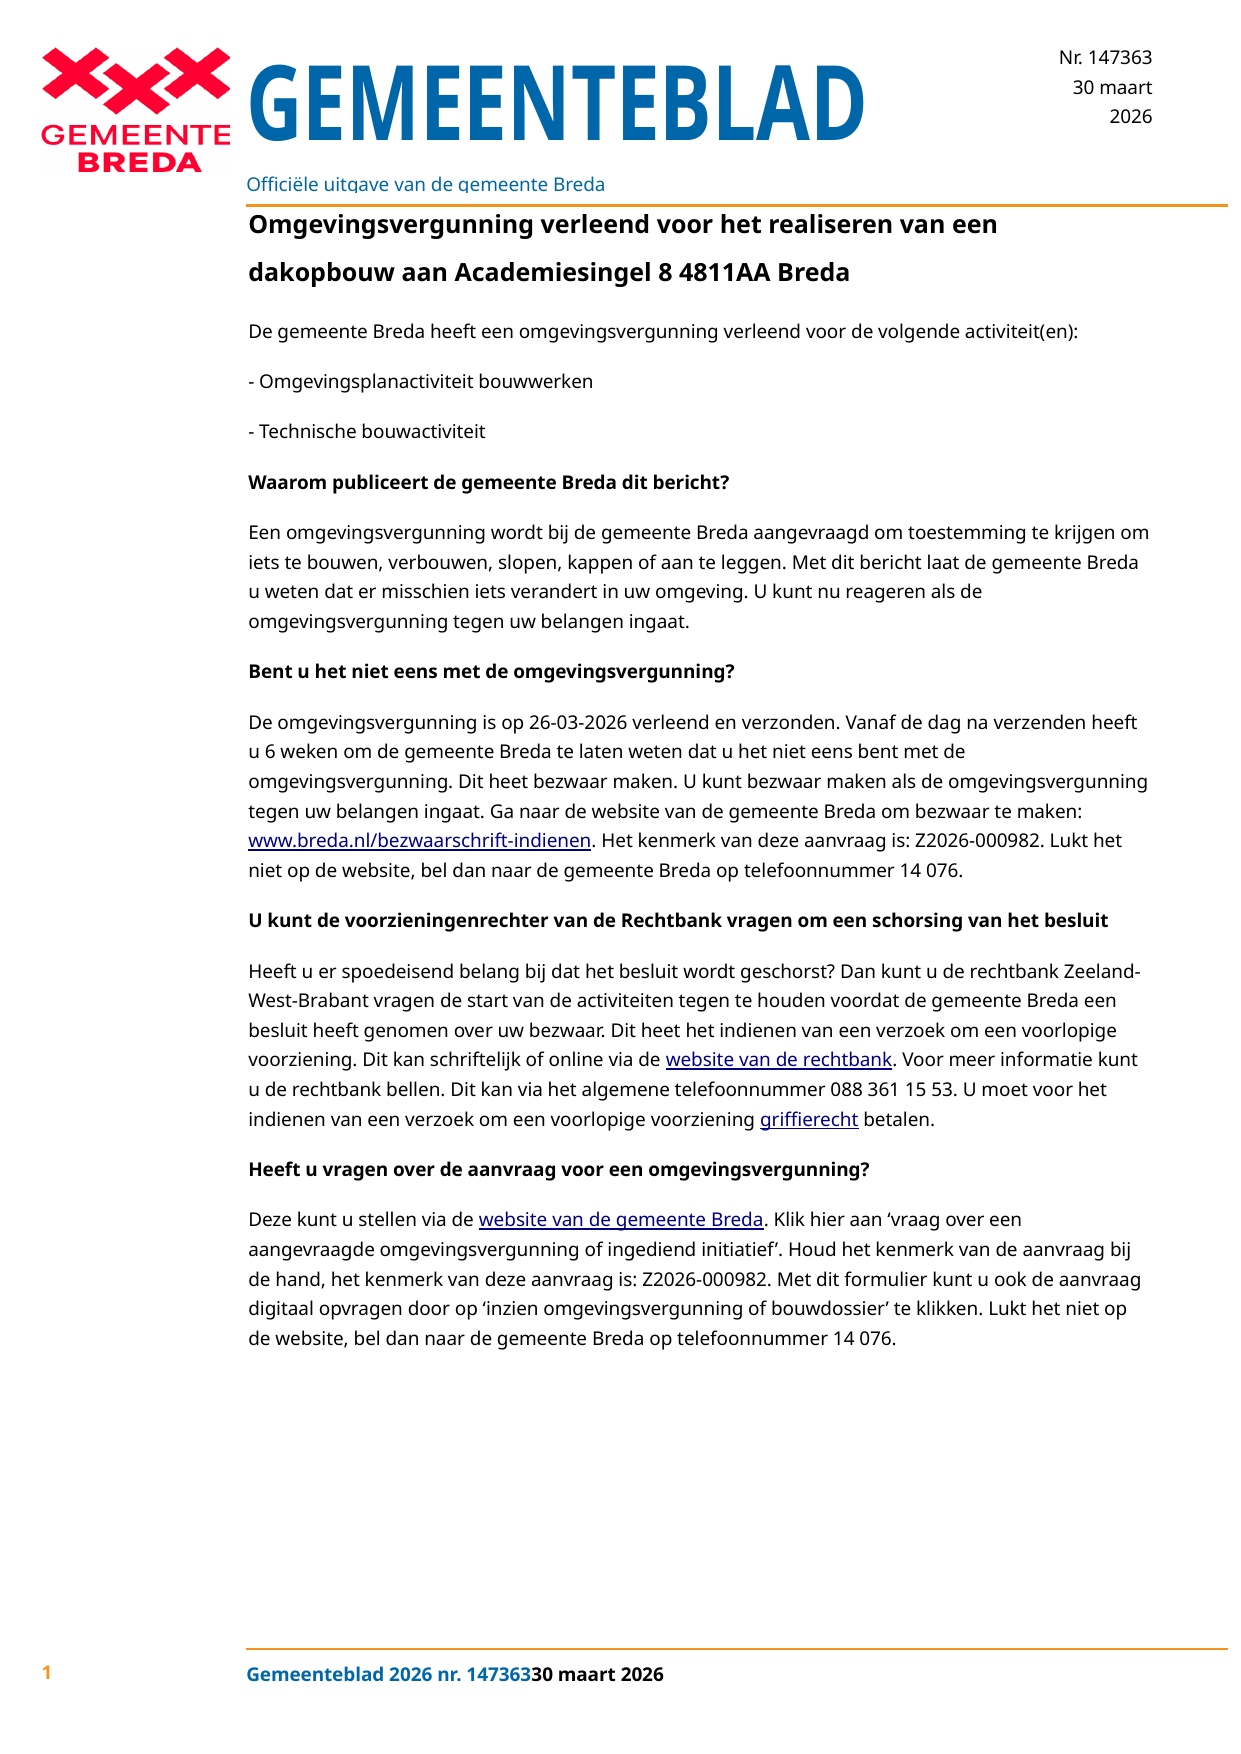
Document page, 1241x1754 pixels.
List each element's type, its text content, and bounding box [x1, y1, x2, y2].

text - Technische bouwactiviteit [248, 419, 1152, 444]
text Waarom publiceert de gemeente Breda dit bericht? [248, 469, 1152, 495]
text Deze kunt u stellen via de website van de gemeente Breda. Klik hier aan ‘vraag over een aangevraagde omgevingsvergunning of ingediend initiatief’. Houd het kenmerk van de aanvraag bij de hand, het kenmerk van deze aanvraag is: Z2026-000982. Met dit formulier kunt u ook de aanvraag digitaal opvragen door op ‘inzien omgevingsvergunning of bouwdossier’ te klikken. Lukt het niet op de website, bel dan naar de gemeente Breda op telefoonnummer 14 076. [248, 1207, 1152, 1351]
text Bent u het niet eens met de omgevingsvergunning? [248, 659, 1152, 684]
picture [41, 47, 231, 172]
text Heeft u er spoedeisend belang bij dat het besluit wordt geschorst? Dan kunt u de rechtbank Zeeland-West-Brabant vragen de start van de activiteiten tegen te houden voordat de gemeente Breda een besluit heeft genomen over uw bezwaar. Dit heet het indienen van een verzoek om een voorlopige voorziening. Dit kan schriftelijk of online via de website van de rechtbank. Voor meer informatie kunt u de rechtbank bellen. Dit kan via het algemene telefoonnummer 088 361 15 53. U moet voor het indienen van een verzoek om een voorlopige voorziening griffierecht betalen. [248, 958, 1152, 1132]
text Een omgevingsvergunning wordt bij de gemeente Breda aangevraagd om toestemming te krijgen om iets te bouwen, verbouwen, slopen, kappen of aan te leggen. Met dit bericht laat de gemeente Breda u weten dat er misschien iets verandert in uw omgeving. U kunt nu reageren als de omgevingsvergunning tegen uw belangen ingaat. [248, 519, 1152, 634]
text Omgevingsvergunning verleend voor het realiseren van een dakopbouw aan Academiesingel 8 4811AA Breda [248, 207, 1152, 288]
text Heeft u vragen over de aanvraag voor een omgevingsvergunning? [248, 1156, 1152, 1182]
text - Omgevingsplanactiviteit bouwwerken [248, 368, 1152, 394]
text De omgevingsvergunning is op 26-03-2026 verleend en verzonden. Vanaf de dag na verzenden heeft u 6 weken om de gemeente Breda te laten weten dat u het niet eens bent met de omgevingsvergunning. Dit heet bezwaar maken. U kunt bezwaar maken als de omgevingsvergunning tegen uw belangen ingaat. Ga naar de website van de gemeente Breda om bezwaar te maken: www.breda.nl/bezwaarschrift-indienen. Het kenmerk van deze aanvraag is: Z2026-000982. Lukt het niet op de website, bel dan naar de gemeente Breda op telefoonnummer 14 076. [248, 709, 1152, 883]
text De gemeente Breda heeft een omgevingsvergunning verleend voor de volgende activiteit(en): [248, 318, 1152, 344]
text U kunt de voorzieningenrechter van de Rechtbank vragen om een schorsing van het besluit [248, 907, 1152, 933]
